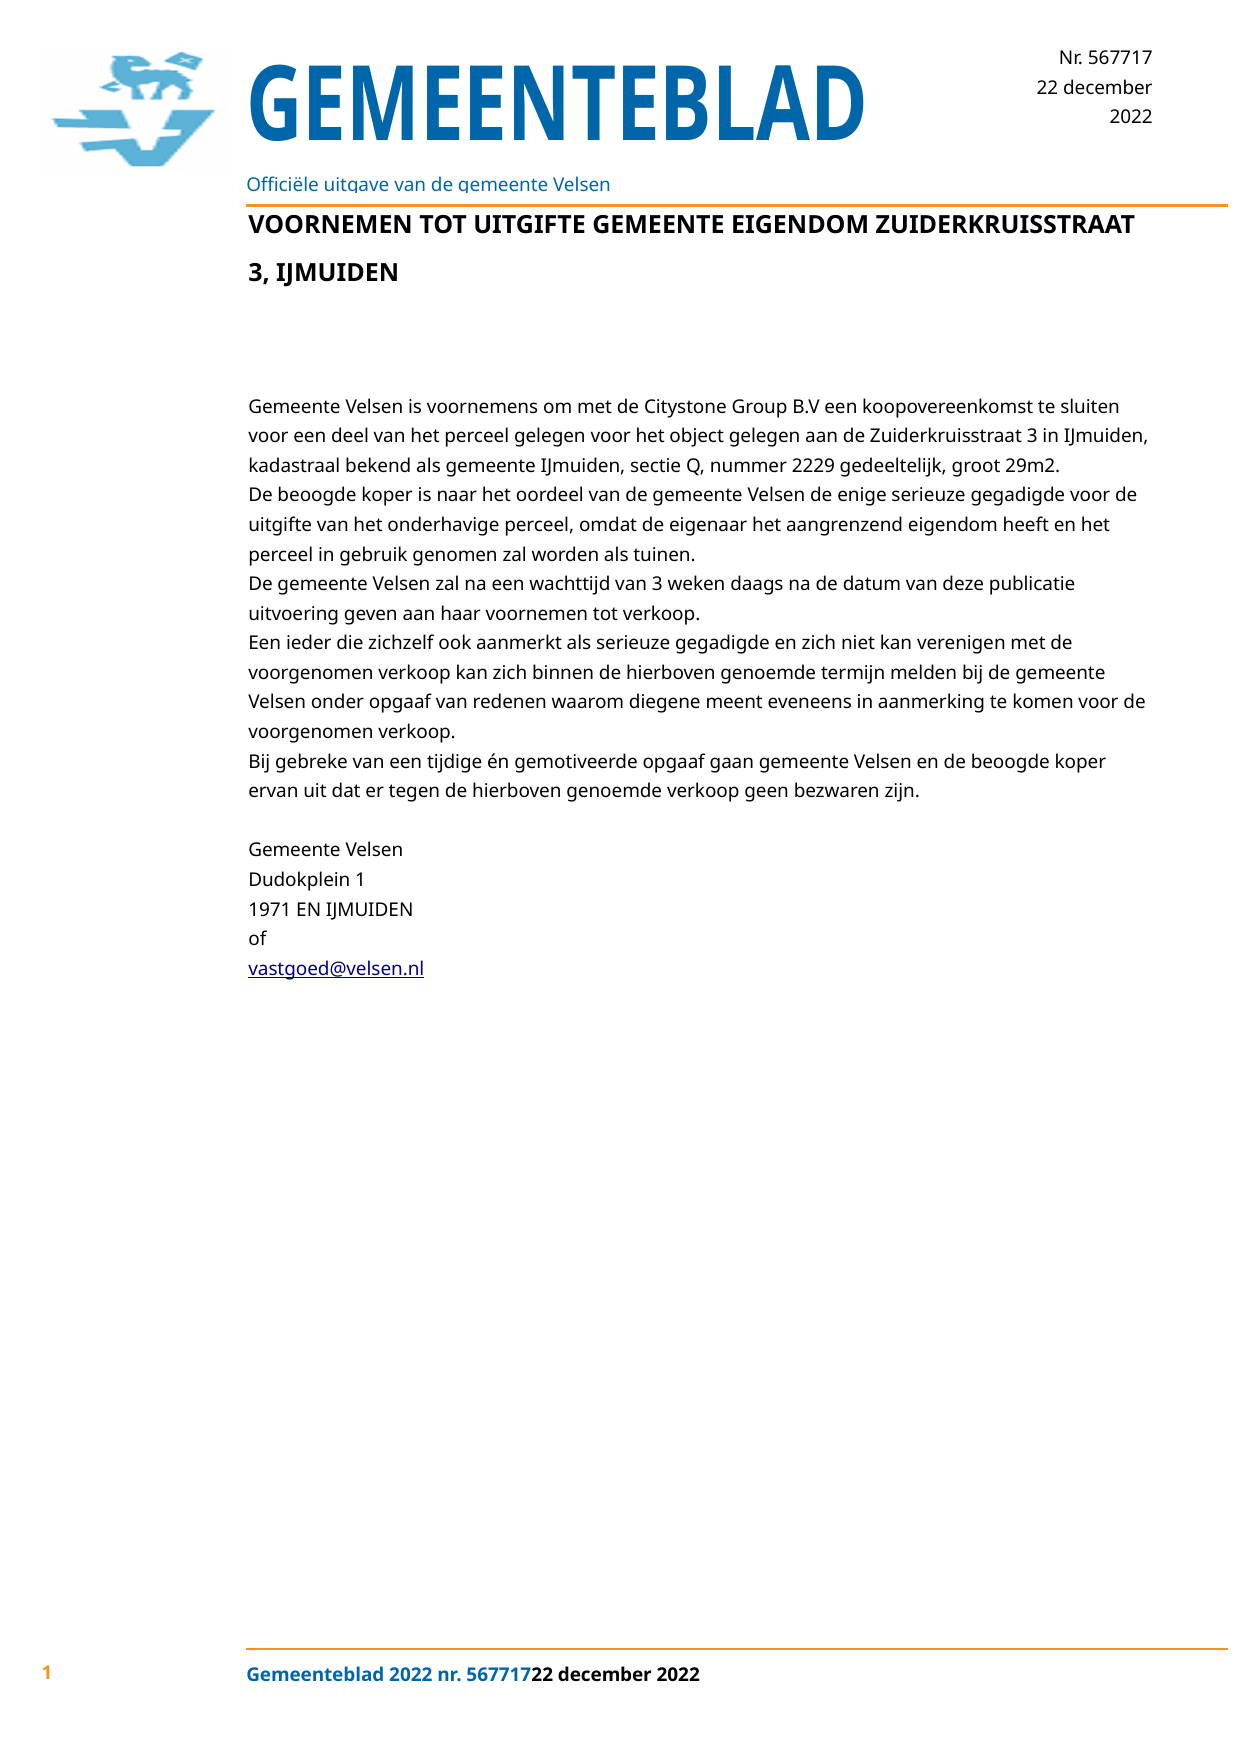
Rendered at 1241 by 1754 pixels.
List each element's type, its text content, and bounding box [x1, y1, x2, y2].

text VOORNEMEN TOT UITGIFTE GEMEENTE EIGENDOM ZUIDERKRUISSTRAAT 3, IJMUIDEN [248, 207, 1152, 288]
text De beoogde koper is naar het oordeel van de gemeente Velsen de enige serieuze gegadigde voor de uitgifte van het onderhavige perceel, omdat de eigenaar het aangrenzend eigendom heeft en het perceel in gebruik genomen zal worden als tuinen. [248, 482, 1152, 567]
text vastgoed@velsen.nl [248, 955, 1152, 981]
text De gemeente Velsen zal na een wachttijd van 3 weken daags na de datum van deze publicatie uitvoering geven aan haar voornemen tot verkoop. [248, 570, 1152, 626]
text Dudokplein 1 [248, 866, 1152, 892]
text of [248, 925, 1152, 951]
text Bij gebreke van een tijdige én gemotiveerde opgaaf gaan gemeente Velsen en de beoogde koper ervan uit dat er tegen de hierboven genoemde verkoop geen bezwaren zijn. [248, 748, 1152, 803]
text Gemeente Velsen is voornemens om met de Citystone Group B.V een koopovereenkomst te sluiten voor een deel van het perceel gelegen voor het object gelegen aan de Zuiderkruisstraat 3 in IJmuiden, kadastraal bekend als gemeente IJmuiden, sectie Q, nummer 2229 gedeeltelijk, groot 29m2. [248, 393, 1152, 478]
picture [41, 47, 231, 172]
text Een ieder die zichzelf ook aanmerkt als serieuze gegadigde en zich niet kan verenigen met de voorgenomen verkoop kan zich binnen de hierboven genoemde termijn melden bij de gemeente Velsen onder opgaaf van redenen waarom diegene meent eveneens in aanmerking te komen voor de voorgenomen verkoop. [248, 629, 1152, 744]
text 1971 EN IJMUIDEN [248, 896, 1152, 922]
text Gemeente Velsen [248, 837, 1152, 862]
